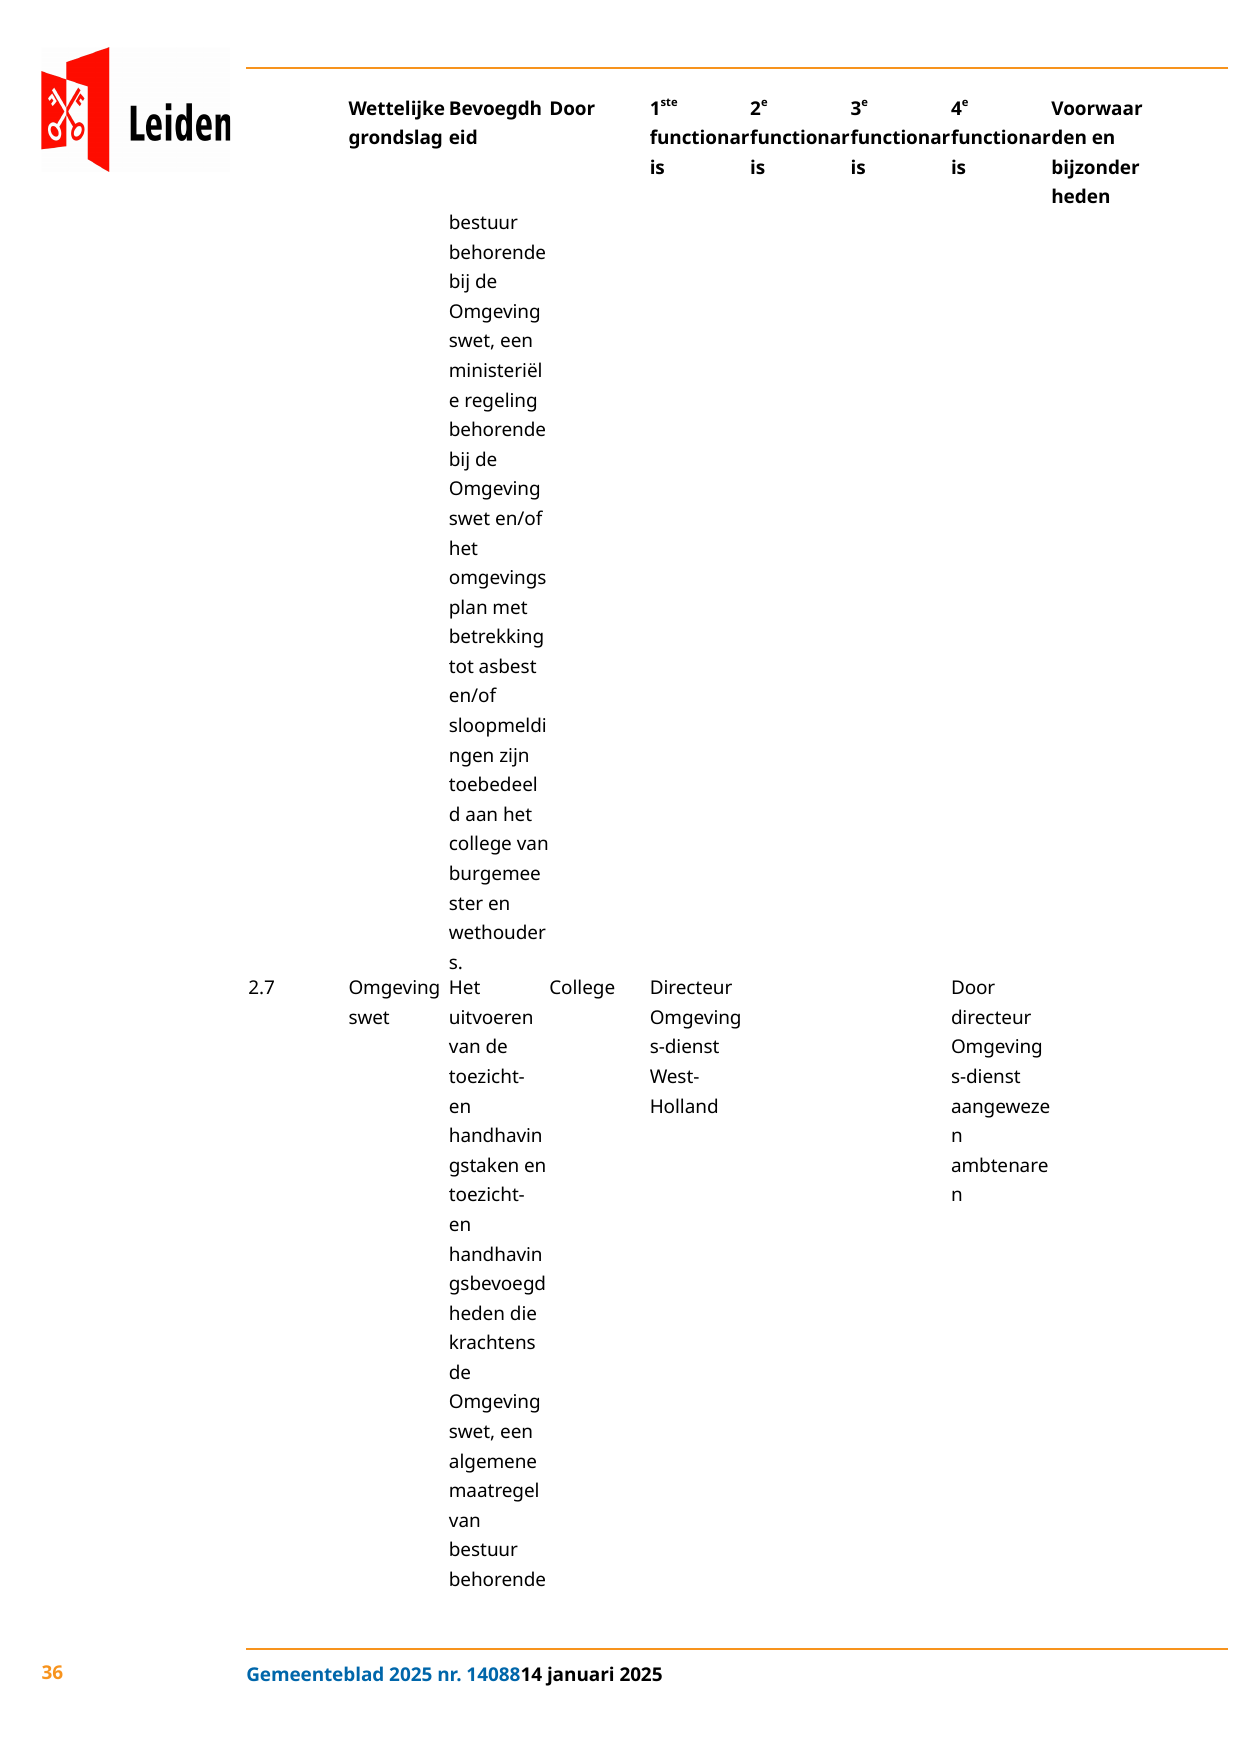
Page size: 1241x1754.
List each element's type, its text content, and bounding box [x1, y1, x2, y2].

picture [41, 47, 231, 172]
table_cell Het uitvoeren van de toezicht- en handhavingstaken en toezicht- en handhavingsbevoegdheden die krachtens de Omgevingswet, een algemene maatregel van bestuur behorende [449, 975, 549, 1592]
table_header 2e functionaris [750, 95, 850, 209]
table_cell Directeur Omgevings-dienst West-Holland [650, 975, 750, 1592]
table_header Bevoegdheid [449, 95, 549, 209]
table_cell [951, 209, 1051, 974]
table_cell College [549, 975, 649, 1592]
table_header [248, 95, 348, 209]
table_header 4e functionaris [951, 95, 1051, 209]
table_cell bestuur behorende bij de Omgevingswet, een ministeriële regeling behorende bij de Omgevingswet en/of het omgevingsplan met betrekking tot asbest en/of sloopmeldingen zijn toebedeeld aan het college van burgemeester en wethouders. [449, 209, 549, 974]
table_cell [750, 209, 850, 974]
table_cell [1051, 209, 1152, 974]
table_cell [650, 209, 750, 974]
table_cell [750, 975, 850, 1592]
table_cell [348, 209, 449, 974]
table_header 1ste functionaris [650, 95, 750, 209]
table_header Voorwaarden en bijzonderheden [1051, 95, 1152, 209]
table_cell Door directeur Omgevings-dienst aangewezen ambtenaren [951, 975, 1051, 1592]
table_cell 2.7 [248, 975, 348, 1592]
table_cell [549, 209, 649, 974]
table_cell [248, 209, 348, 974]
table_cell [850, 975, 951, 1592]
table_header 3e functionaris [850, 95, 951, 209]
table_cell [850, 209, 951, 974]
table_cell Omgevingswet [348, 975, 449, 1592]
table_header Wettelijke grondslag [348, 95, 449, 209]
table_cell [1051, 975, 1152, 1592]
table_header Door [549, 95, 649, 209]
